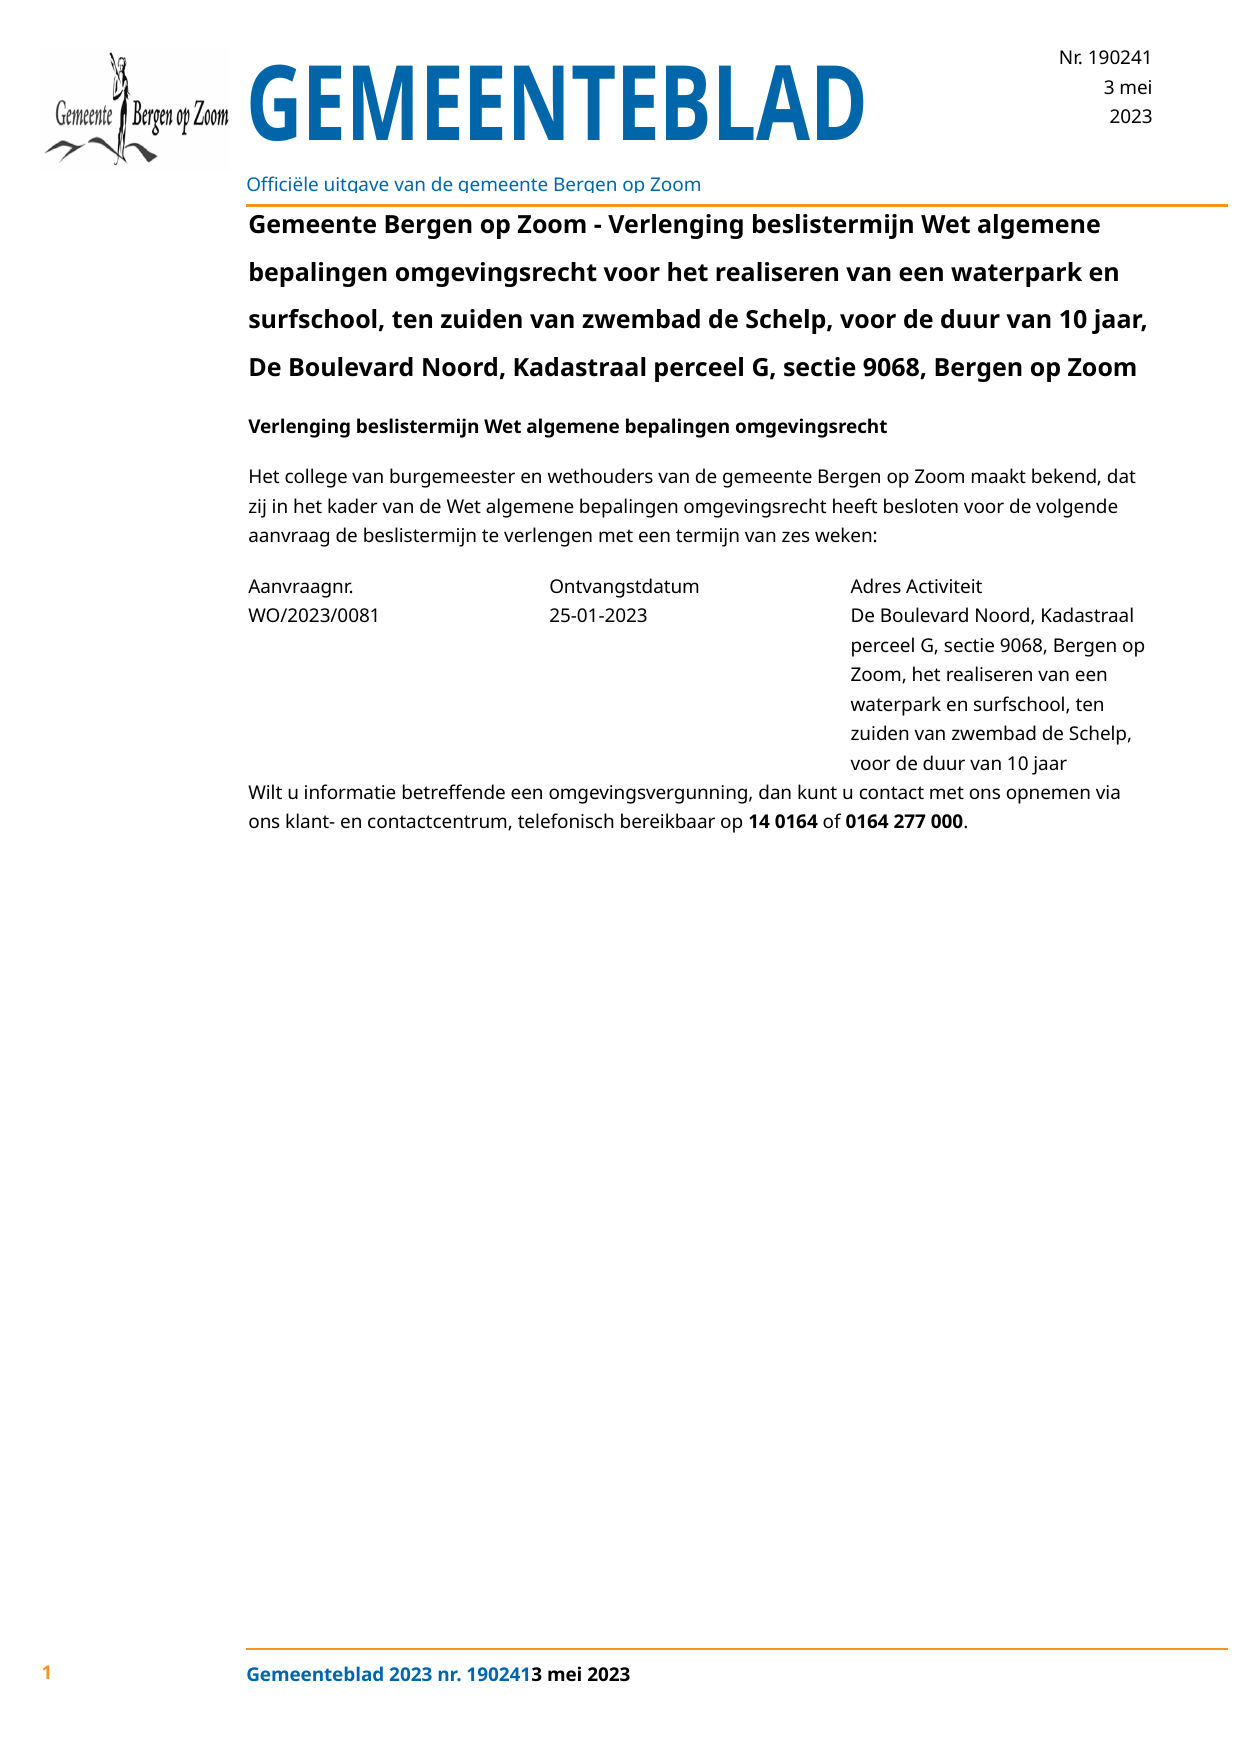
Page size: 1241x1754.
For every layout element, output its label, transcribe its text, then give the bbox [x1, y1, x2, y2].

table_header Aanvraagnr. [248, 573, 549, 599]
table_header Adres Activiteit [850, 573, 1152, 599]
text Verlenging beslistermijn Wet algemene bepalingen omgevingsrecht [248, 413, 1152, 439]
table_header WO/2023/0081 [248, 602, 549, 776]
table_header Ontvangstdatum [549, 573, 850, 599]
text Het college van burgemeester en wethouders van de gemeente Bergen op Zoom maakt bekend, dat zij in het kader van de Wet algemene bepalingen omgevingsrecht heeft besloten voor de volgende aanvraag de beslistermijn te verlengen met een termijn van zes weken: [248, 463, 1152, 548]
text Wilt u informatie betreffende een omgevingsvergunning, dan kunt u contact met ons opnemen via ons klant- en contactcentrum, telefonisch bereikbaar op 14 0164 of 0164 277 000. [248, 779, 1152, 834]
text Gemeente Bergen op Zoom - Verlenging beslistermijn Wet algemene bepalingen omgevingsrecht voor het realiseren van een waterpark en surfschool, ten zuiden van zwembad de Schelp, voor de duur van 10 jaar, De Boulevard Noord, Kadastraal perceel G, sectie 9068, Bergen op Zoom [248, 207, 1152, 384]
table_header De Boulevard Noord, Kadastraal perceel G, sectie 9068, Bergen op Zoom, het realiseren van een waterpark en surfschool, ten zuiden van zwembad de Schelp, voor de duur van 10 jaar [850, 602, 1152, 776]
picture [41, 47, 231, 172]
table_header 25-01-2023 [549, 602, 850, 776]
